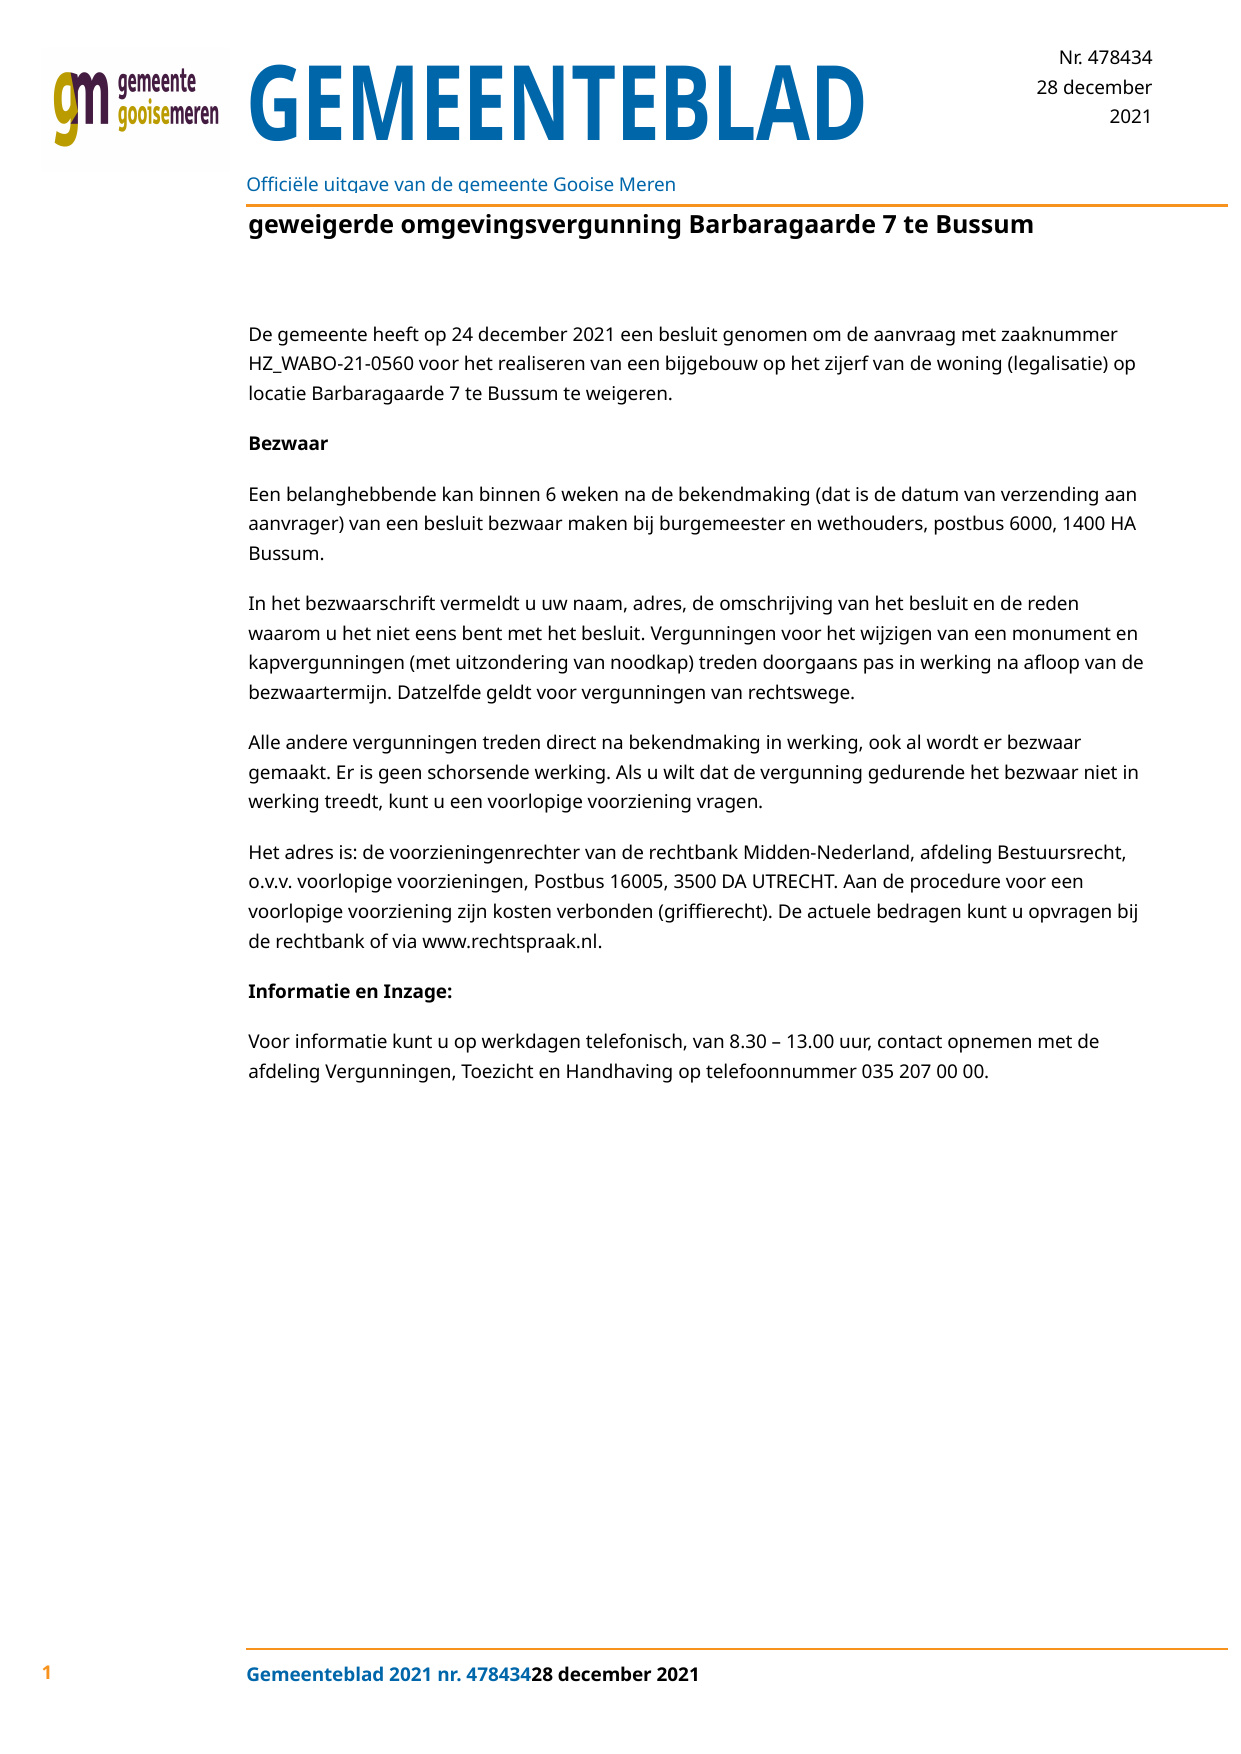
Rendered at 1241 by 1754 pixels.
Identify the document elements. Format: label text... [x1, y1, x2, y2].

text Alle andere vergunningen treden direct na bekendmaking in werking, ook al wordt er bezwaar gemaakt. Er is geen schorsende werking. Als u wilt dat de vergunning gedurende het bezwaar niet in werking treedt, kunt u een voorlopige voorziening vragen. [248, 729, 1152, 814]
picture [41, 47, 231, 172]
text geweigerde omgevingsvergunning Barbaragaarde 7 te Bussum [248, 207, 1152, 241]
text In het bezwaarschrift vermeldt u uw naam, adres, de omschrijving van het besluit en de reden waarom u het niet eens bent met het besluit. Vergunningen voor het wijzigen van een monument en kapvergunningen (met uitzondering van noodkap) treden doorgaans pas in werking na afloop van de bezwaartermijn. Datzelfde geldt voor vergunningen van rechtswege. [248, 590, 1152, 705]
text Het adres is: de voorzieningenrechter van de rechtbank Midden-Nederland, afdeling Bestuursrecht, o.v.v. voorlopige voorzieningen, Postbus 16005, 3500 DA UTRECHT. Aan de procedure voor een voorlopige voorziening zijn kosten verbonden (griffierecht). De actuele bedragen kunt u opvragen bij de rechtbank of via www.rechtspraak.nl. [248, 839, 1152, 953]
text De gemeente heeft op 24 december 2021 een besluit genomen om de aanvraag met zaaknummer HZ_WABO-21-0560 voor het realiseren van een bijgebouw op het zijerf van de woning (legalisatie) op locatie Barbaragaarde 7 te Bussum te weigeren. [248, 321, 1152, 406]
text Bezwaar [248, 430, 1152, 456]
text Informatie en Inzage: [248, 978, 1152, 1004]
text Voor informatie kunt u op werkdagen telefonisch, van 8.30 – 13.00 uur, contact opnemen met de afdeling Vergunningen, Toezicht en Handhaving op telefoonnummer 035 207 00 00. [248, 1029, 1152, 1084]
text Een belanghebbende kan binnen 6 weken na de bekendmaking (dat is de datum van verzending aan aanvrager) van een besluit bezwaar maken bij burgemeester en wethouders, postbus 6000, 1400 HA Bussum. [248, 481, 1152, 566]
